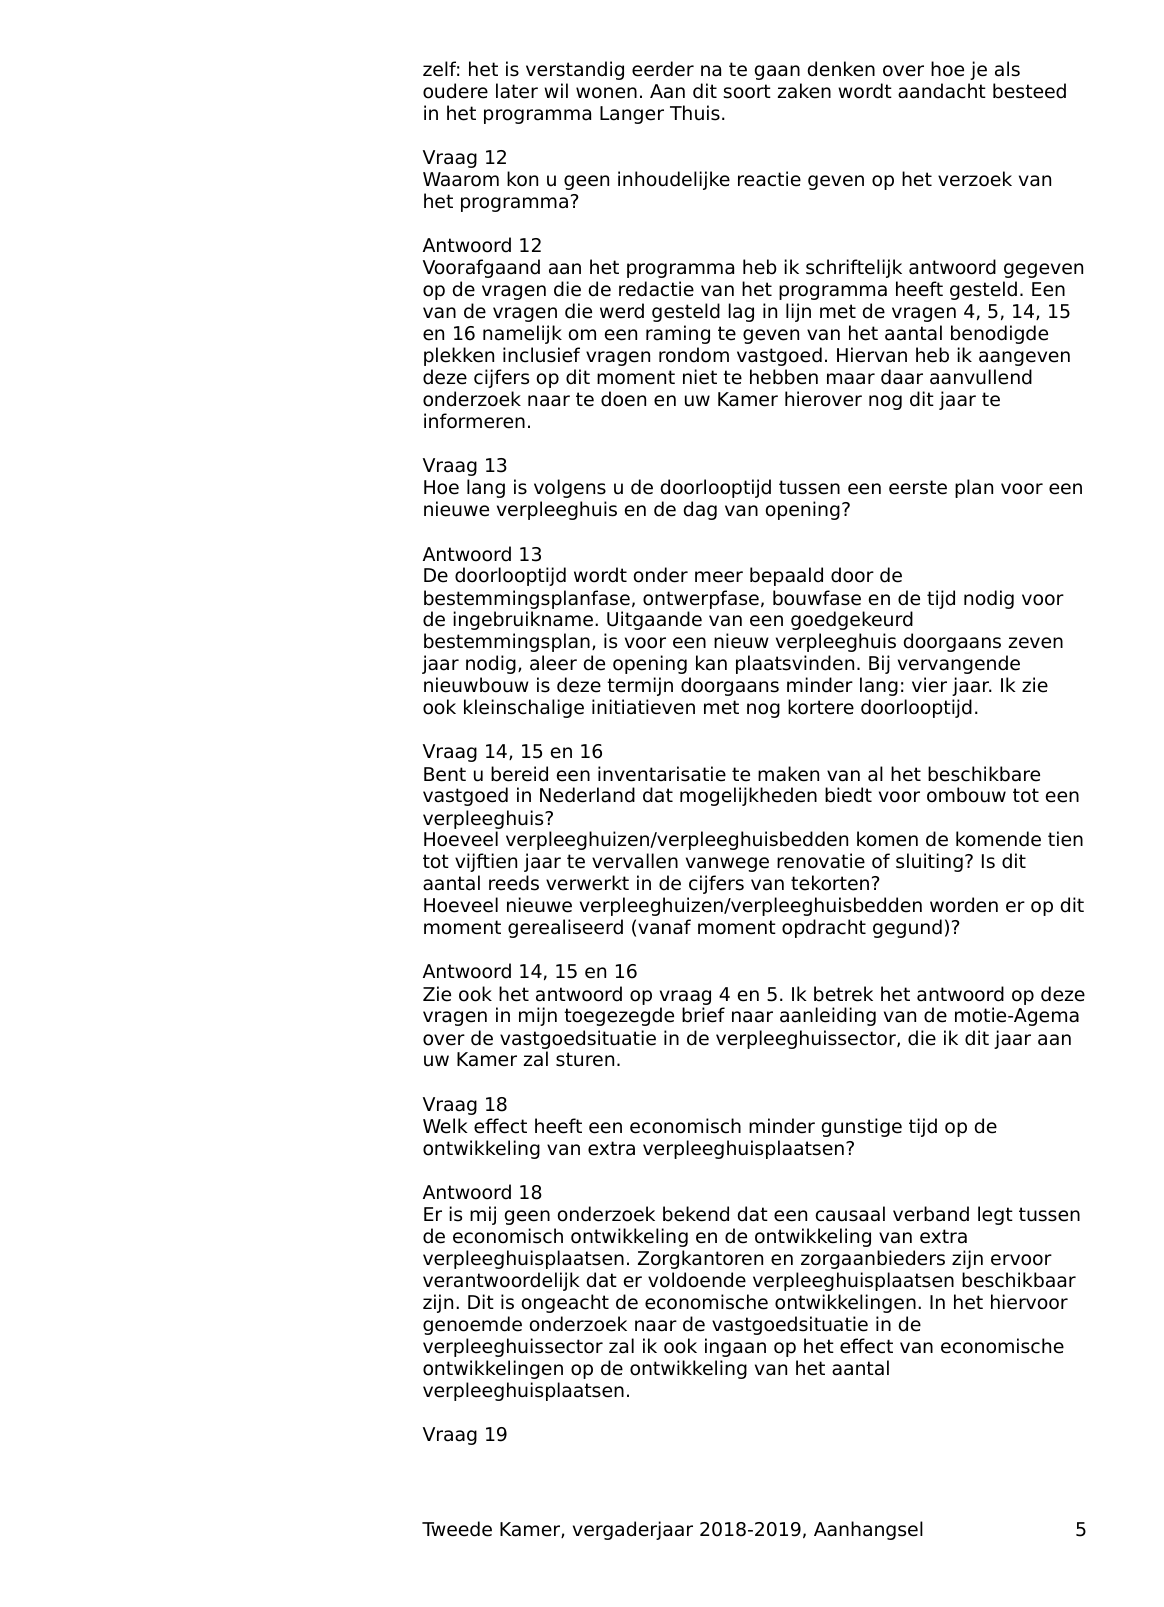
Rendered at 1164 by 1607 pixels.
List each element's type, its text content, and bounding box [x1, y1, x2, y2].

text Antwoord 18 [422, 1182, 1087, 1204]
text Hoeveel nieuwe verpleeghuizen/verpleeghuisbedden worden er op dit moment gerealiseerd (vanaf moment opdracht gegund)? [422, 895, 1087, 939]
text Vraag 19 [422, 1424, 1087, 1446]
text Vraag 14, 15 en 16 [422, 741, 1087, 763]
text Hoeveel verpleeghuizen/verpleeghuisbedden komen de komende tien tot vijftien jaar te vervallen vanwege renovatie of sluiting? Is dit aantal reeds verwerkt in de cijfers van tekorten? [422, 829, 1087, 895]
text Antwoord 14, 15 en 16 [422, 961, 1087, 983]
text Hoe lang is volgens u de doorlooptijd tussen een eerste plan voor een nieuwe verpleeghuis en de dag van opening? [422, 477, 1087, 521]
text Voorafgaand aan het programma heb ik schriftelijk antwoord gegeven op de vragen die de redactie van het programma heeft gesteld. Een van de vragen die werd gesteld lag in lijn met de vragen 4, 5, 14, 15 en 16 namelijk om een raming te geven van het aantal benodigde plekken inclusief vragen rondom vastgoed. Hiervan heb ik aangeven deze cijfers op dit moment niet te hebben maar daar aanvullend onderzoek naar te doen en uw Kamer hierover nog dit jaar te informeren. [422, 257, 1087, 433]
text Welk effect heeft een economisch minder gunstige tijd op de ontwikkeling van extra verpleeghuisplaatsen? [422, 1116, 1087, 1159]
text zelf: het is verstandig eerder na te gaan denken over hoe je als oudere later wil wonen. Aan dit soort zaken wordt aandacht besteed in het programma Langer Thuis. [422, 59, 1087, 125]
text Vraag 18 [422, 1093, 1087, 1116]
text Zie ook het antwoord op vraag 4 en 5. Ik betrek het antwoord op deze vragen in mijn toegezegde brief naar aanleiding van de motie-Agema over de vastgoedsituatie in de verpleeghuissector, die ik dit jaar aan uw Kamer zal sturen. [422, 983, 1087, 1071]
text De doorlooptijd wordt onder meer bepaald door de bestemmingsplanfase, ontwerpfase, bouwfase en de tijd nodig voor de ingebruikname. Uitgaande van een goedgekeurd bestemmingsplan, is voor een nieuw verpleeghuis doorgaans zeven jaar nodig, aleer de opening kan plaatsvinden. Bij vervangende nieuwbouw is deze termijn doorgaans minder lang: vier jaar. Ik zie ook kleinschalige initiatieven met nog kortere doorlooptijd. [422, 565, 1087, 719]
text Antwoord 12 [422, 235, 1087, 257]
text Er is mij geen onderzoek bekend dat een causaal verband legt tussen de economisch ontwikkeling en de ontwikkeling van extra verpleeghuisplaatsen. Zorgkantoren en zorgaanbieders zijn ervoor verantwoordelijk dat er voldoende verpleeghuisplaatsen beschikbaar zijn. Dit is ongeacht de economische ontwikkelingen. In het hiervoor genoemde onderzoek naar de vastgoedsituatie in de verpleeghuissector zal ik ook ingaan op het effect van economische ontwikkelingen op de ontwikkeling van het aantal verpleeghuisplaatsen. [422, 1204, 1087, 1401]
text Vraag 13 [422, 455, 1087, 477]
text Waarom kon u geen inhoudelijke reactie geven op het verzoek van het programma? [422, 169, 1087, 213]
text Antwoord 13 [422, 543, 1087, 565]
text Bent u bereid een inventarisatie te maken van al het beschikbare vastgoed in Nederland dat mogelijkheden biedt voor ombouw tot een verpleeghuis? [422, 763, 1087, 829]
text Vraag 12 [422, 147, 1087, 169]
